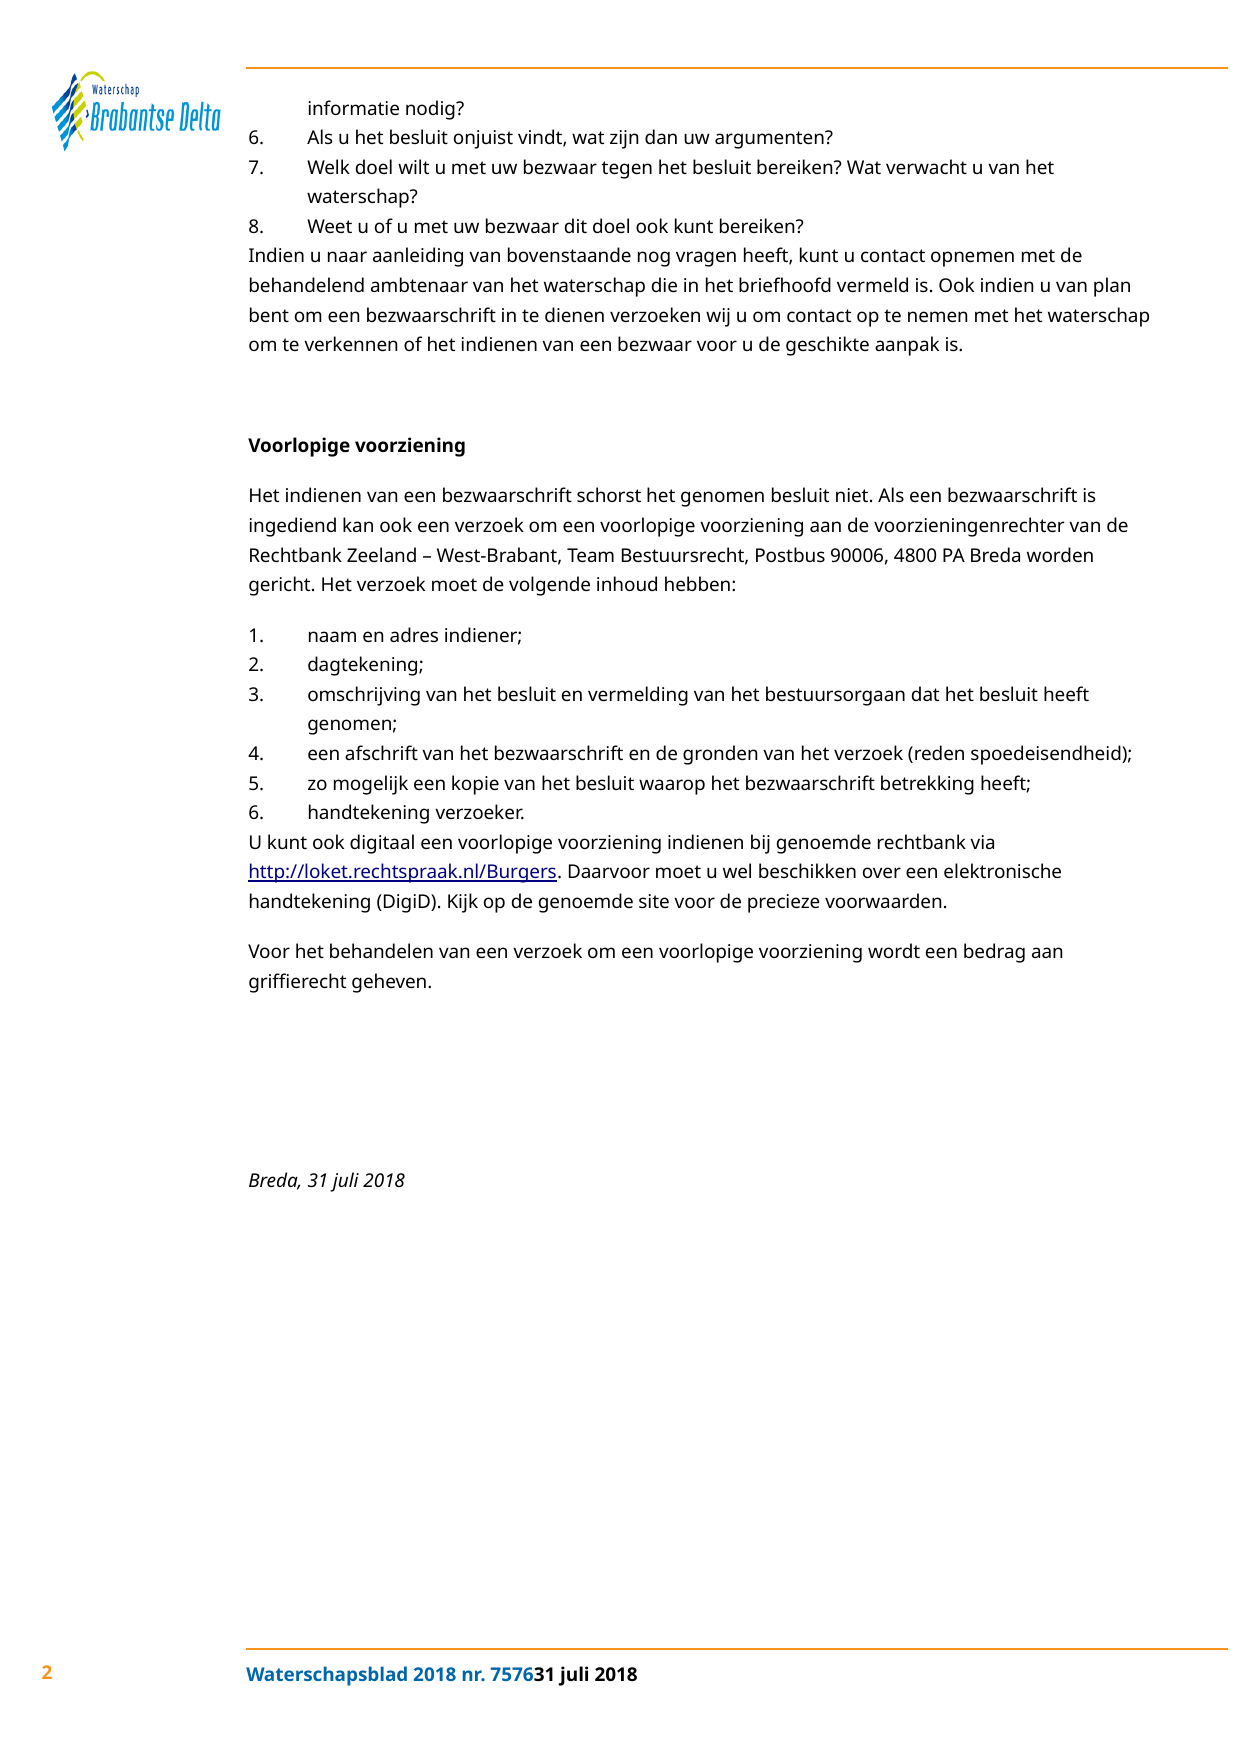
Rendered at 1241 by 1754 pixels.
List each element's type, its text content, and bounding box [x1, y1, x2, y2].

text Voorlopige voorziening [248, 432, 1152, 458]
list handtekening verzoeker. [248, 799, 1152, 825]
list informatie nodig? [248, 95, 1152, 121]
list dagtekening; [248, 651, 1152, 677]
text U kunt ook digitaal een voorlopige voorziening indienen bij genoemde rechtbank via http://loket.rechtspraak.nl/Burgers. Daarvoor moet u wel beschikken over een elektronische handtekening (DigiD). Kijk op de genoemde site voor de precieze voorwaarden. [248, 829, 1152, 914]
text Voor het behandelen van een verzoek om een voorlopige voorziening wordt een bedrag aan griffierecht geheven. [248, 938, 1152, 994]
list een afschrift van het bezwaarschrift en de gronden van het verzoek (reden spoedeisendheid); [248, 740, 1152, 766]
list Weet u of u met uw bezwaar dit doel ook kunt bereiken? [248, 213, 1152, 239]
picture [41, 47, 231, 172]
list Welk doel wilt u met uw bezwaar tegen het besluit bereiken? Wat verwacht u van het waterschap? [248, 154, 1152, 209]
text Breda, 31 juli 2018 [248, 1167, 1152, 1193]
list naam en adres indiener; [248, 622, 1152, 648]
list zo mogelijk een kopie van het besluit waarop het bezwaarschrift betrekking heeft; [248, 770, 1152, 796]
text Indien u naar aanleiding van bovenstaande nog vragen heeft, kunt u contact opnemen met de behandelend ambtenaar van het waterschap die in het briefhoofd vermeld is. Ook indien u van plan bent om een bezwaarschrift in te dienen verzoeken wij u om contact op te nemen met het waterschap om te verkennen of het indienen van een bezwaar voor u de geschikte aanpak is. [248, 243, 1152, 357]
list omschrijving van het besluit en vermelding van het bestuursorgaan dat het besluit heeft genomen; [248, 681, 1152, 736]
list Als u het besluit onjuist vindt, wat zijn dan uw argumenten? [248, 124, 1152, 150]
text Het indienen van een bezwaarschrift schorst het genomen besluit niet. Als een bezwaarschrift is ingediend kan ook een verzoek om een voorlopige voorziening aan de voorzieningenrechter van de Rechtbank Zeeland – West-Brabant, Team Bestuursrecht, Postbus 90006, 4800 PA Breda worden gericht. Het verzoek moet de volgende inhoud hebben: [248, 483, 1152, 597]
